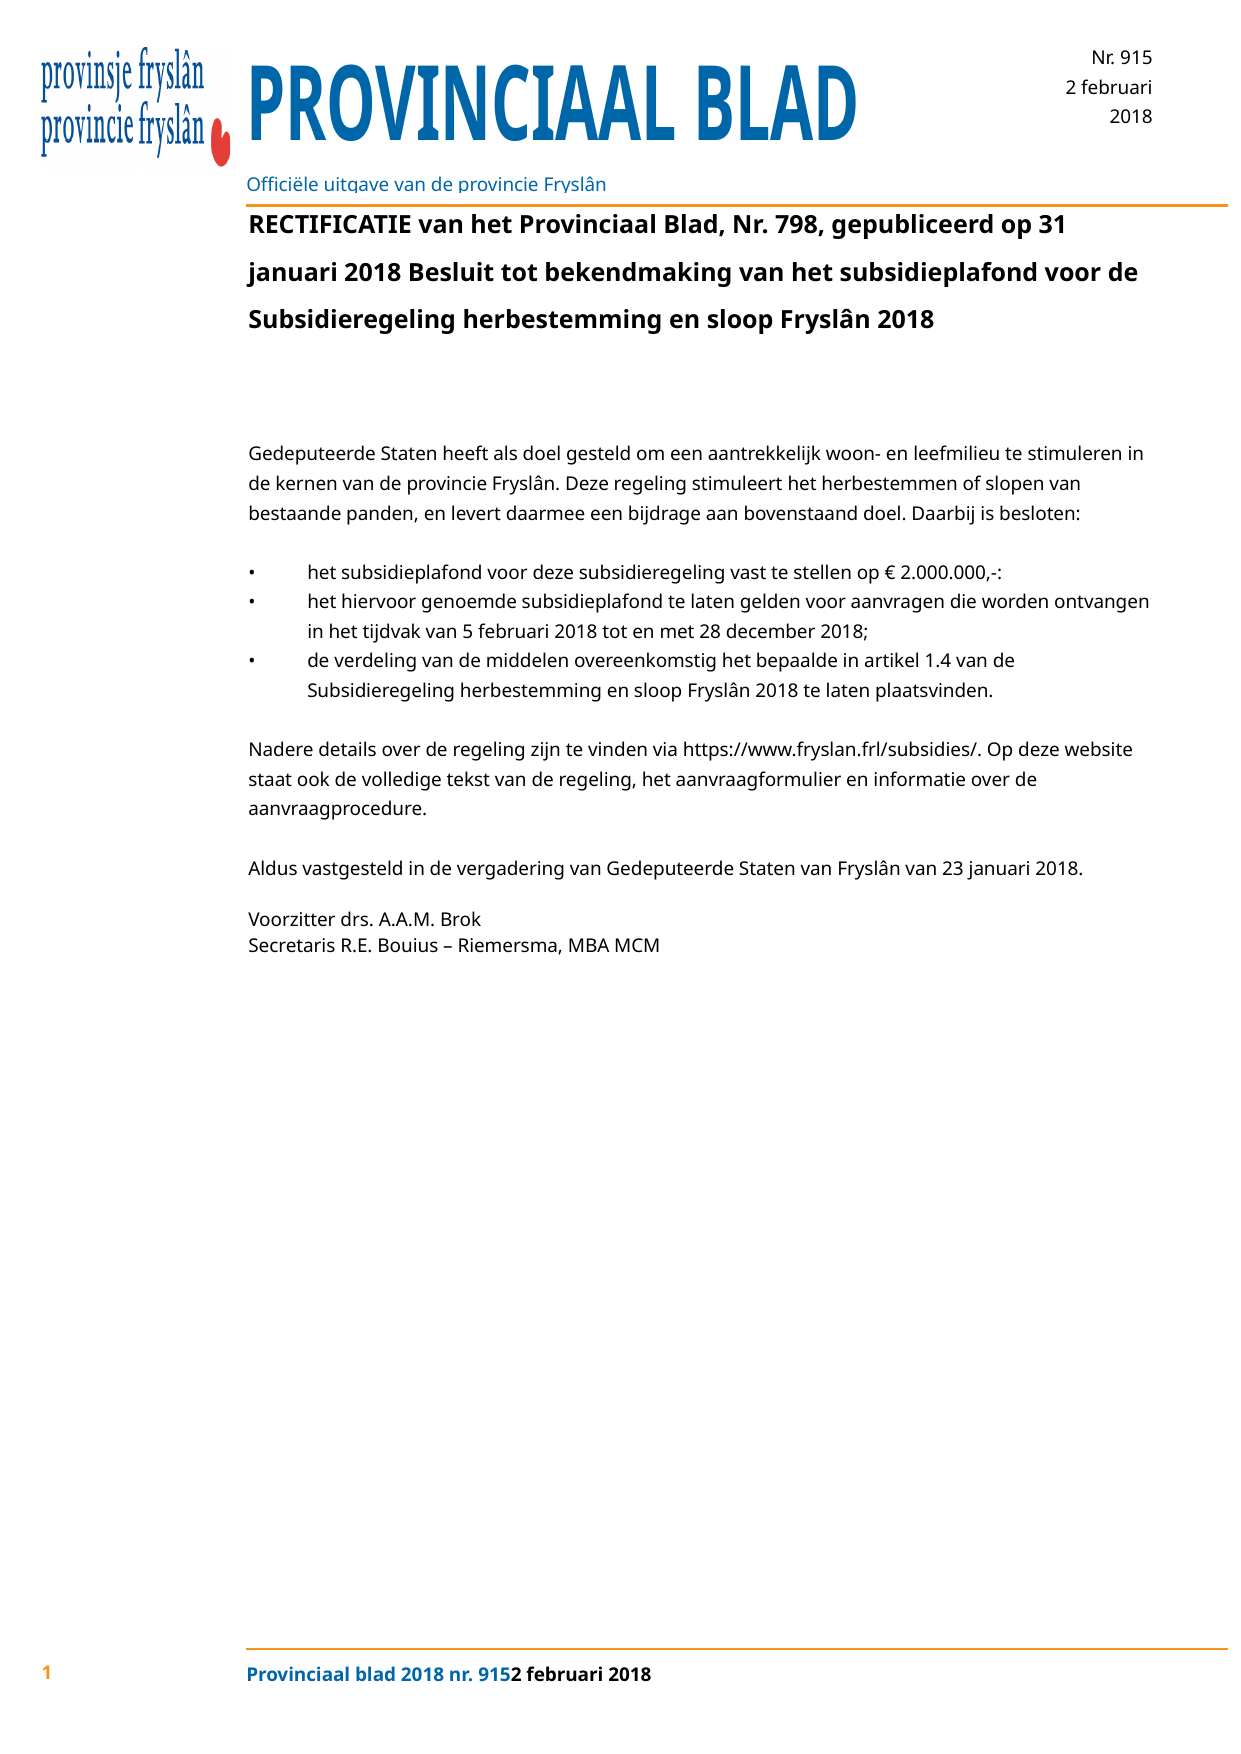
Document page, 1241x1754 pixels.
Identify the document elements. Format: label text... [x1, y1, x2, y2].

text RECTIFICATIE van het Provinciaal Blad, Nr. 798, gepubliceerd op 31 januari 2018 Besluit tot bekendmaking van het subsidieplafond voor de Subsidieregeling herbestemming en sloop Fryslân 2018 [248, 207, 1152, 336]
text Aldus vastgesteld in de vergadering van Gedeputeerde Staten van Fryslân van 23 januari 2018. [248, 855, 1152, 880]
list het hiervoor genoemde subsidieplafond te laten gelden voor aanvragen die worden ontvangen in het tijdvak van 5 februari 2018 tot en met 28 december 2018; [248, 588, 1152, 644]
text Gedeputeerde Staten heeft als doel gesteld om een aantrekkelijk woon- en leefmilieu te stimuleren in de kernen van de provincie Fryslân. Deze regeling stimuleert het herbestemmen of slopen van bestaande panden, en levert daarmee een bijdrage aan bovenstaand doel. Daarbij is besloten: [248, 441, 1152, 525]
picture [41, 47, 231, 172]
list de verdeling van de middelen overeenkomstig het bepaalde in artikel 1.4 van de Subsidieregeling herbestemming en sloop Fryslân 2018 te laten plaatsvinden. [248, 648, 1152, 703]
text Voorzitter drs. A.A.M. Brok [248, 906, 1152, 932]
text Secretaris R.E. Bouius – Riemersma, MBA MCM [248, 932, 1152, 958]
list het subsidieplafond voor deze subsidieregeling vast te stellen op € 2.000.000,-: [248, 559, 1152, 584]
text Nadere details over de regeling zijn te vinden via https://www.fryslan.frl/subsidies/. Op deze website staat ook de volledige tekst van de regeling, het aanvraagformulier en informatie over de aanvraagprocedure. [248, 736, 1152, 821]
